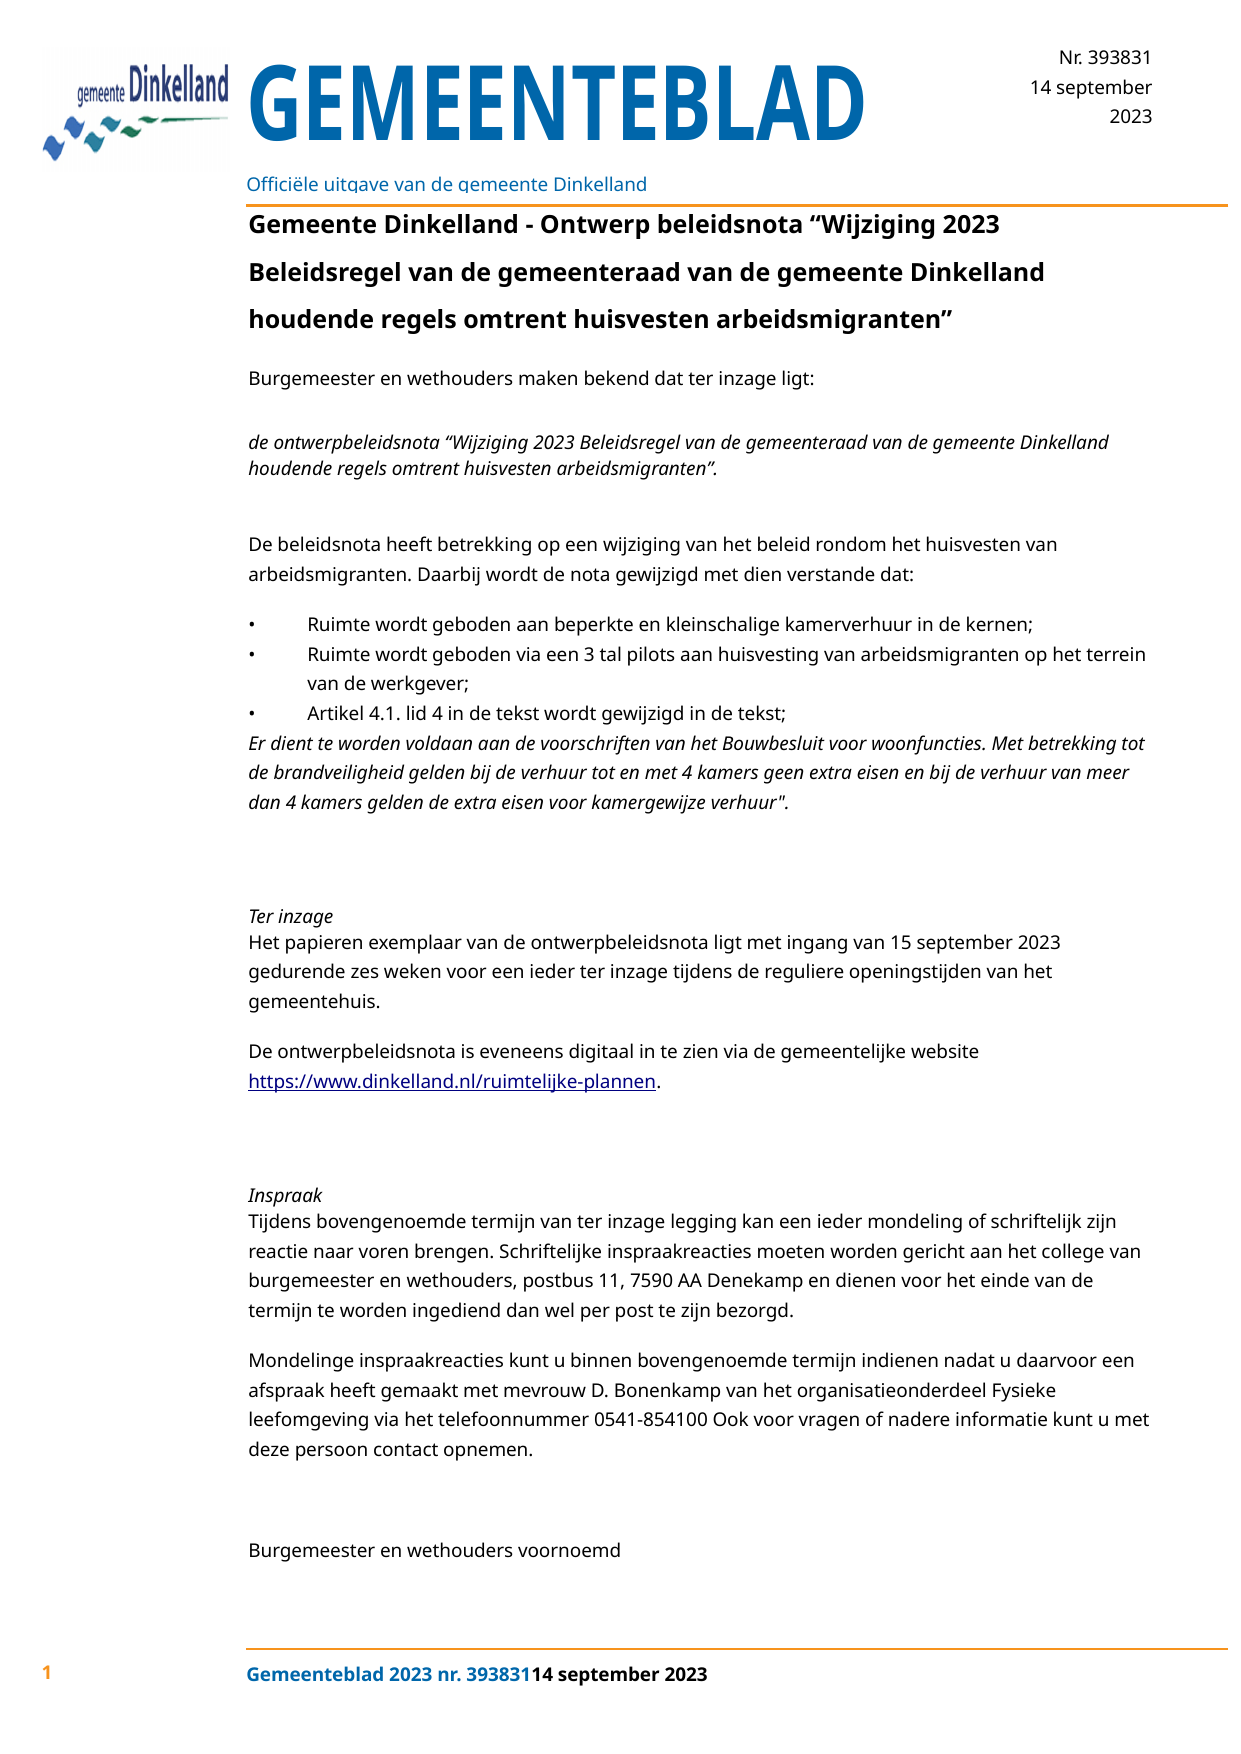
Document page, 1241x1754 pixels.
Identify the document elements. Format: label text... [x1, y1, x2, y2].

text Burgemeester en wethouders maken bekend dat ter inzage ligt: [248, 366, 1152, 391]
picture [41, 47, 231, 172]
text Tijdens bovengenoemde termijn van ter inzage legging kan een ieder mondeling of schriftelijk zijn reactie naar voren brengen. Schriftelijke inspraakreacties moeten worden gericht aan het college van burgemeester en wethouders, postbus 11, 7590 AA Denekamp en dienen voor het einde van de termijn te worden ingediend dan wel per post te zijn bezorgd. [248, 1208, 1152, 1323]
text Gemeente Dinkelland - Ontwerp beleidsnota “Wijziging 2023 Beleidsregel van de gemeenteraad van de gemeente Dinkelland houdende regels omtrent huisvesten arbeidsmigranten” [248, 207, 1152, 336]
text De beleidsnota heeft betrekking op een wijziging van het beleid rondom het huisvesten van arbeidsmigranten. Daarbij wordt de nota gewijzigd met dien verstande dat: [248, 531, 1152, 587]
text Ter inzage [248, 903, 1152, 929]
text de ontwerpbeleidsnota “Wijziging 2023 Beleidsregel van de gemeenteraad van de gemeente Dinkelland houdende regels omtrent huisvesten arbeidsmigranten”. [248, 429, 1152, 481]
list Ruimte wordt geboden via een 3 tal pilots aan huisvesting van arbeidsmigranten op het terrein van de werkgever; [248, 641, 1152, 696]
text Inspraak [248, 1182, 1152, 1208]
text Er dient te worden voldaan aan de voorschriften van het Bouwbesluit voor woonfuncties. Met betrekking tot de brandveiligheid gelden bij de verhuur tot en met 4 kamers geen extra eisen en bij de verhuur van meer dan 4 kamers gelden de extra eisen voor kamergewijze verhuur". [248, 730, 1152, 814]
list Ruimte wordt geboden aan beperkte en kleinschalige kamerverhuur in de kernen; [248, 611, 1152, 637]
list Artikel 4.1. lid 4 in de tekst wordt gewijzigd in de tekst; [248, 700, 1152, 726]
text Burgemeester en wethouders voornoemd [248, 1537, 1152, 1563]
text De ontwerpbeleidsnota is eveneens digitaal in te zien via de gemeentelijke website https://www.dinkelland.nl/ruimtelijke-plannen. [248, 1038, 1152, 1094]
text Mondelinge inspraakreacties kunt u binnen bovengenoemde termijn indienen nadat u daarvoor een afspraak heeft gemaakt met mevrouw D. Bonenkamp van het organisatieonderdeel Fysieke leefomgeving via het telefoonnummer 0541-854100 Ook voor vragen of nadere informatie kunt u met deze persoon contact opnemen. [248, 1347, 1152, 1462]
text Het papieren exemplaar van de ontwerpbeleidsnota ligt met ingang van 15 september 2023 gedurende zes weken voor een ieder ter inzage tijdens de reguliere openingstijden van het gemeentehuis. [248, 929, 1152, 1014]
